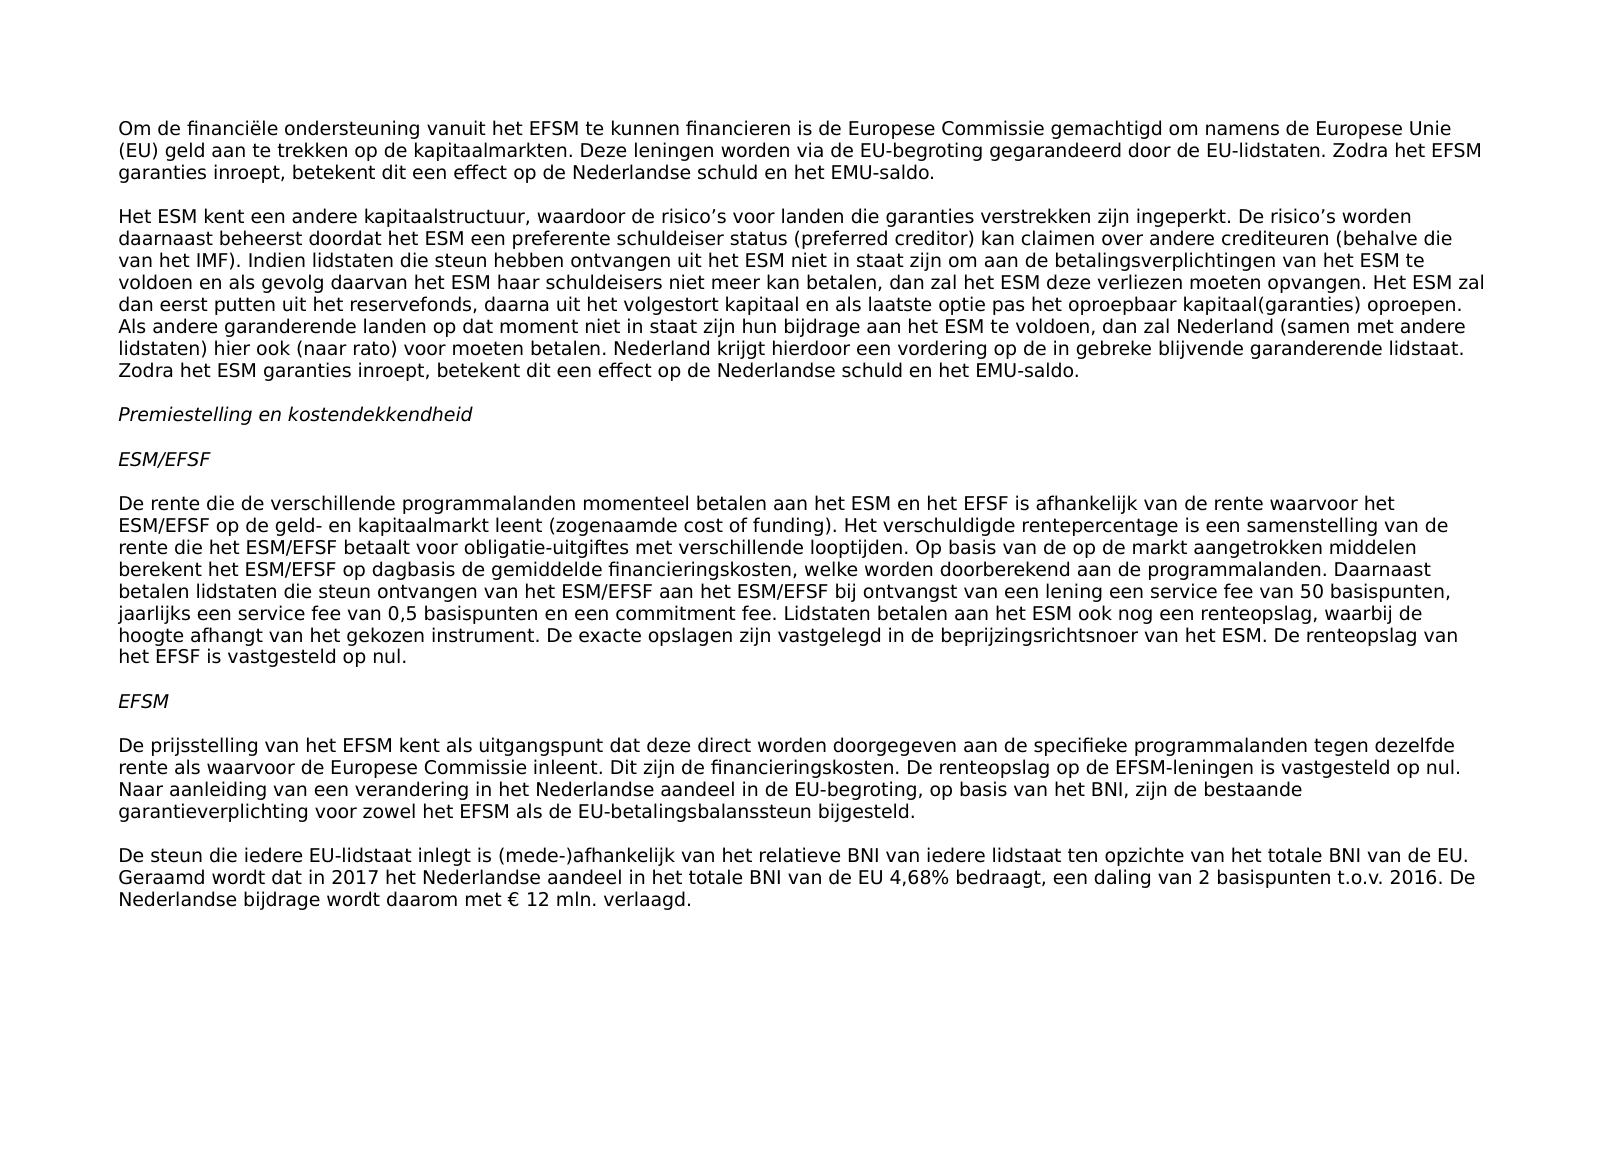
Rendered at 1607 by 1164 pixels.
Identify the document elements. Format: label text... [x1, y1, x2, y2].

subtitle EFSM [118, 691, 1488, 713]
text De steun die iedere EU-lidstaat inlegt is (mede-)afhankelijk van het relatieve BNI van iedere lidstaat ten opzichte van het totale BNI van de EU. Geraamd wordt dat in 2017 het Nederlandse aandeel in het totale BNI van de EU 4,68% bedraagt, een daling van 2 basispunten t.o.v. 2016. De Nederlandse bijdrage wordt daarom met € 12 mln. verlaagd. [118, 845, 1488, 911]
text De prijsstelling van het EFSM kent als uitgangspunt dat deze direct worden doorgegeven aan de specifieke programmalanden tegen dezelfde rente als waarvoor de Europese Commissie inleent. Dit zijn de financieringskosten. De renteopslag op de EFSM-leningen is vastgesteld op nul. Naar aanleiding van een verandering in het Nederlandse aandeel in de EU-begroting, op basis van het BNI, zijn de bestaande garantieverplichting voor zowel het EFSM als de EU-betalingsbalanssteun bijgesteld. [118, 735, 1488, 823]
subtitle ESM/EFSF [118, 448, 1488, 470]
text Het ESM kent een andere kapitaalstructuur, waardoor de risico’s voor landen die garanties verstrekken zijn ingeperkt. De risico’s worden daarnaast beheerst doordat het ESM een preferente schuldeiser status (preferred creditor) kan claimen over andere crediteuren (behalve die van het IMF). Indien lidstaten die steun hebben ontvangen uit het ESM niet in staat zijn om aan de betalingsverplichtingen van het ESM te voldoen en als gevolg daarvan het ESM haar schuldeisers niet meer kan betalen, dan zal het ESM deze verliezen moeten opvangen. Het ESM zal dan eerst putten uit het reservefonds, daarna uit het volgestort kapitaal en als laatste optie pas het oproepbaar kapitaal(garanties) oproepen. Als andere garanderende landen op dat moment niet in staat zijn hun bijdrage aan het ESM te voldoen, dan zal Nederland (samen met andere lidstaten) hier ook (naar rato) voor moeten betalen. Nederland krijgt hierdoor een vordering op de in gebreke blijvende garanderende lidstaat. Zodra het ESM garanties inroept, betekent dit een effect op de Nederlandse schuld en het EMU-saldo. [118, 206, 1488, 382]
text De rente die de verschillende programmalanden momenteel betalen aan het ESM en het EFSF is afhankelijk van de rente waarvoor het ESM/EFSF op de geld- en kapitaalmarkt leent (zogenaamde cost of funding). Het verschuldigde rentepercentage is een samenstelling van de rente die het ESM/EFSF betaalt voor obligatie-uitgiftes met verschillende looptijden. Op basis van de op de markt aangetrokken middelen berekent het ESM/EFSF op dagbasis de gemiddelde financieringskosten, welke worden doorberekend aan de programmalanden. Daarnaast betalen lidstaten die steun ontvangen van het ESM/EFSF aan het ESM/EFSF bij ontvangst van een lening een service fee van 50 basispunten, jaarlijks een service fee van 0,5 basispunten en een commitment fee. Lidstaten betalen aan het ESM ook nog een renteopslag, waarbij de hoogte afhangt van het gekozen instrument. De exacte opslagen zijn vastgelegd in de beprijzingsrichtsnoer van het ESM. De renteopslag van het EFSF is vastgesteld op nul. [118, 493, 1488, 668]
text Om de financiële ondersteuning vanuit het EFSM te kunnen financieren is de Europese Commissie gemachtigd om namens de Europese Unie (EU) geld aan te trekken op de kapitaalmarkten. Deze leningen worden via de EU-begroting gegarandeerd door de EU-lidstaten. Zodra het EFSM garanties inroept, betekent dit een effect op de Nederlandse schuld en het EMU-saldo. [118, 118, 1488, 184]
subtitle Premiestelling en kostendekkendheid [118, 404, 1488, 426]
